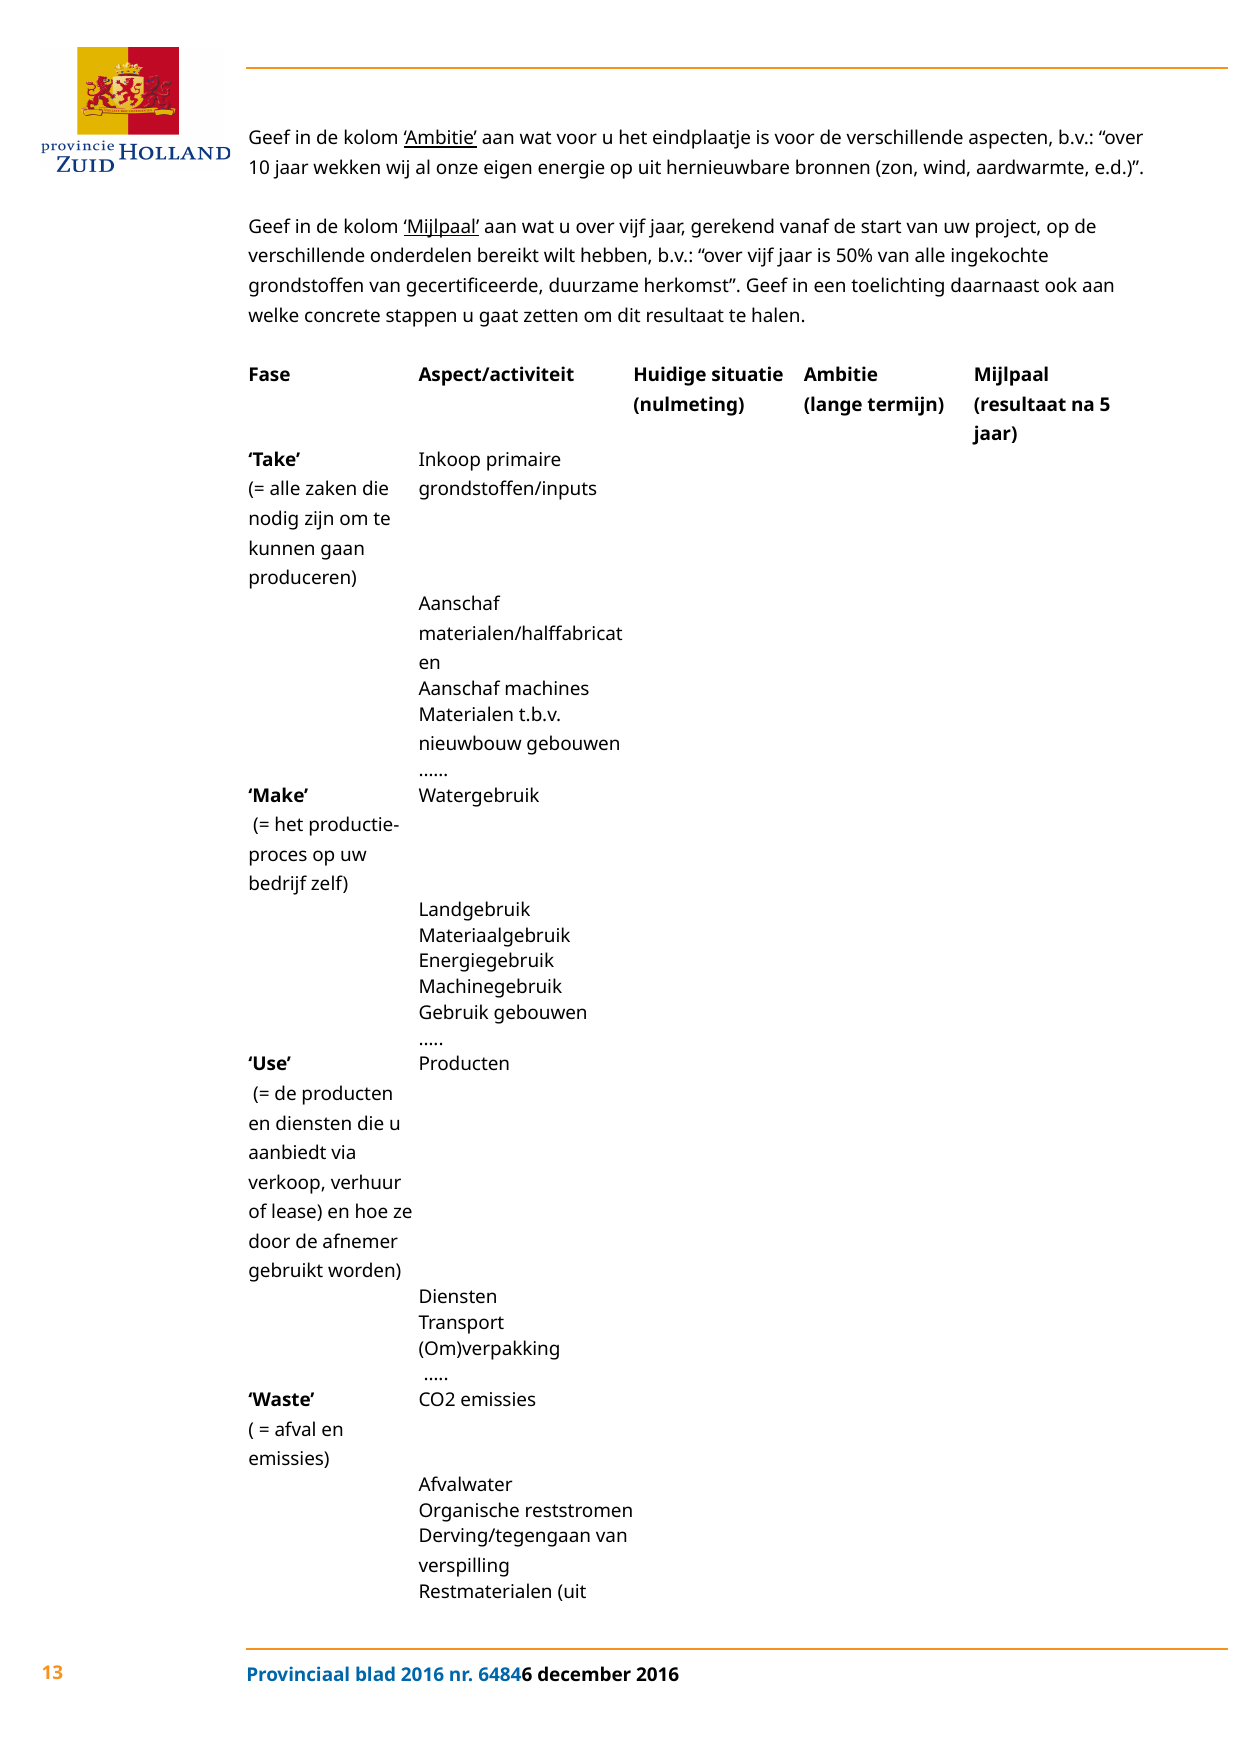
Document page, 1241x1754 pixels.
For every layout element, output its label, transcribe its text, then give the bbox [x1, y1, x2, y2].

table_cell [248, 1497, 418, 1523]
table_cell [633, 999, 803, 1025]
table_cell [248, 1361, 418, 1386]
text Geef in de kolom ‘Mijlpaal’ aan wat u over vijf jaar, gerekend vanaf de start van uw project, op de verschillende onderdelen bereikt wilt hebben, b.v.: “over vijf jaar is 50% van alle ingekochte grondstoffen van gecertificeerde, duurzame herkomst”. Geef in een toelichting daarnaast ook aan welke concrete stappen u gaat zetten om dit resultaat te halen. [248, 213, 1152, 328]
table_cell [248, 756, 418, 782]
table_cell Gebruik gebouwen [418, 999, 633, 1025]
table_header Mijlpaal (resultaat na 5 jaar) [974, 361, 1152, 446]
table_header Huidige situatie (nulmeting) [633, 361, 803, 446]
table_cell [804, 1471, 974, 1497]
table_cell [248, 922, 418, 948]
table_cell Organische reststromen [418, 1497, 633, 1523]
table_cell [804, 948, 974, 973]
table_cell [633, 922, 803, 948]
picture [41, 47, 231, 172]
table_cell [248, 1471, 418, 1497]
table_cell [974, 922, 1152, 948]
table_cell [974, 782, 1152, 896]
table_cell [974, 1051, 1152, 1283]
table_cell [804, 974, 974, 999]
table_cell [248, 1025, 418, 1051]
table_cell Restmaterialen (uit [418, 1578, 633, 1604]
table_cell ‘Make’ (= het productie-proces op uw bedrijf zelf) [248, 782, 418, 896]
table_cell [804, 1309, 974, 1335]
table_cell Producten [418, 1051, 633, 1283]
table_cell [804, 999, 974, 1025]
table_cell ….. [418, 1025, 633, 1051]
table_cell [633, 1051, 803, 1283]
table_cell [804, 1361, 974, 1386]
table_cell [248, 701, 418, 756]
table_cell [974, 701, 1152, 756]
table_cell [974, 446, 1152, 590]
table_cell [804, 756, 974, 782]
table_cell [804, 1335, 974, 1361]
table_cell [633, 675, 803, 701]
table_cell [248, 590, 418, 675]
table_cell [633, 1309, 803, 1335]
table_cell [633, 701, 803, 756]
table_cell …… [418, 756, 633, 782]
table_cell Aanschaf materialen/halffabricaten [418, 590, 633, 675]
table_header Ambitie (lange termijn) [804, 361, 974, 446]
table_cell [248, 1523, 418, 1578]
table_cell [804, 1497, 974, 1523]
table_cell (Om)verpakking [418, 1335, 633, 1361]
table_cell [804, 782, 974, 896]
table_cell [804, 1386, 974, 1471]
table_header Aspect/activiteit [418, 361, 633, 446]
table_cell ‘Waste’ ( = afval en emissies) [248, 1386, 418, 1471]
table_cell [633, 756, 803, 782]
table_cell [974, 948, 1152, 973]
table_cell [633, 1471, 803, 1497]
table_cell [633, 446, 803, 590]
table_cell [974, 1497, 1152, 1523]
table_cell [974, 1361, 1152, 1386]
table_header Fase [248, 361, 418, 446]
table_cell Afvalwater [418, 1471, 633, 1497]
table_cell [974, 974, 1152, 999]
table_cell Materiaalgebruik [418, 922, 633, 948]
table_cell Landgebruik [418, 896, 633, 922]
table_cell [974, 756, 1152, 782]
table_cell [633, 1578, 803, 1604]
table_cell [974, 1471, 1152, 1497]
table_cell [633, 1025, 803, 1051]
table_cell [804, 446, 974, 590]
table_cell [633, 1386, 803, 1471]
table_cell [248, 1284, 418, 1309]
table_cell [248, 1578, 418, 1604]
table_cell [633, 1335, 803, 1361]
table_cell Materialen t.b.v. nieuwbouw gebouwen [418, 701, 633, 756]
table_cell [804, 922, 974, 948]
table_cell [633, 1284, 803, 1309]
table_cell Diensten [418, 1284, 633, 1309]
table_cell [248, 974, 418, 999]
table_cell [974, 1523, 1152, 1578]
table_cell ….. [418, 1361, 633, 1386]
table_cell Inkoop primaire grondstoffen/inputs [418, 446, 633, 590]
table_cell [974, 675, 1152, 701]
table_cell [248, 948, 418, 973]
table_cell Watergebruik [418, 782, 633, 896]
table_cell [974, 1335, 1152, 1361]
table_cell Energiegebruik [418, 948, 633, 973]
text Geef in de kolom ‘Ambitie’ aan wat voor u het eindplaatje is voor de verschillende aspecten, b.v.: “over 10 jaar wekken wij al onze eigen energie op uit hernieuwbare bronnen (zon, wind, aardwarmte, e.d.)”. [248, 124, 1152, 180]
table_cell CO2 emissies [418, 1386, 633, 1471]
table_cell [633, 896, 803, 922]
table_cell [804, 590, 974, 675]
table_cell [974, 1025, 1152, 1051]
table_cell [804, 675, 974, 701]
table_cell Machinegebruik [418, 974, 633, 999]
table_cell Aanschaf machines [418, 675, 633, 701]
table_cell [248, 1335, 418, 1361]
table_cell [804, 1578, 974, 1604]
table_cell [633, 590, 803, 675]
table_cell [974, 896, 1152, 922]
table_cell [633, 1497, 803, 1523]
table_cell [974, 1309, 1152, 1335]
table_cell [804, 1051, 974, 1283]
table_cell [248, 896, 418, 922]
table_cell [248, 1309, 418, 1335]
table_cell ‘Take’ (= alle zaken die nodig zijn om te kunnen gaan produceren) [248, 446, 418, 590]
table_cell [804, 1523, 974, 1578]
table_cell [248, 675, 418, 701]
table_cell [804, 1025, 974, 1051]
table_cell [974, 590, 1152, 675]
table_cell [633, 1361, 803, 1386]
table_cell [633, 1523, 803, 1578]
table_cell [633, 948, 803, 973]
table_cell [974, 999, 1152, 1025]
table_cell [974, 1578, 1152, 1604]
table_cell [633, 782, 803, 896]
table_cell [974, 1386, 1152, 1471]
table_cell [804, 701, 974, 756]
table_cell ‘Use’ (= de producten en diensten die u aanbiedt via verkoop, verhuur of lease) en hoe ze door de afnemer gebruikt worden) [248, 1051, 418, 1283]
table_cell [804, 1284, 974, 1309]
table_cell [804, 896, 974, 922]
table_cell [248, 999, 418, 1025]
table_cell [633, 974, 803, 999]
table_cell [974, 1284, 1152, 1309]
table_cell Derving/tegengaan van verspilling [418, 1523, 633, 1578]
table_cell Transport [418, 1309, 633, 1335]
